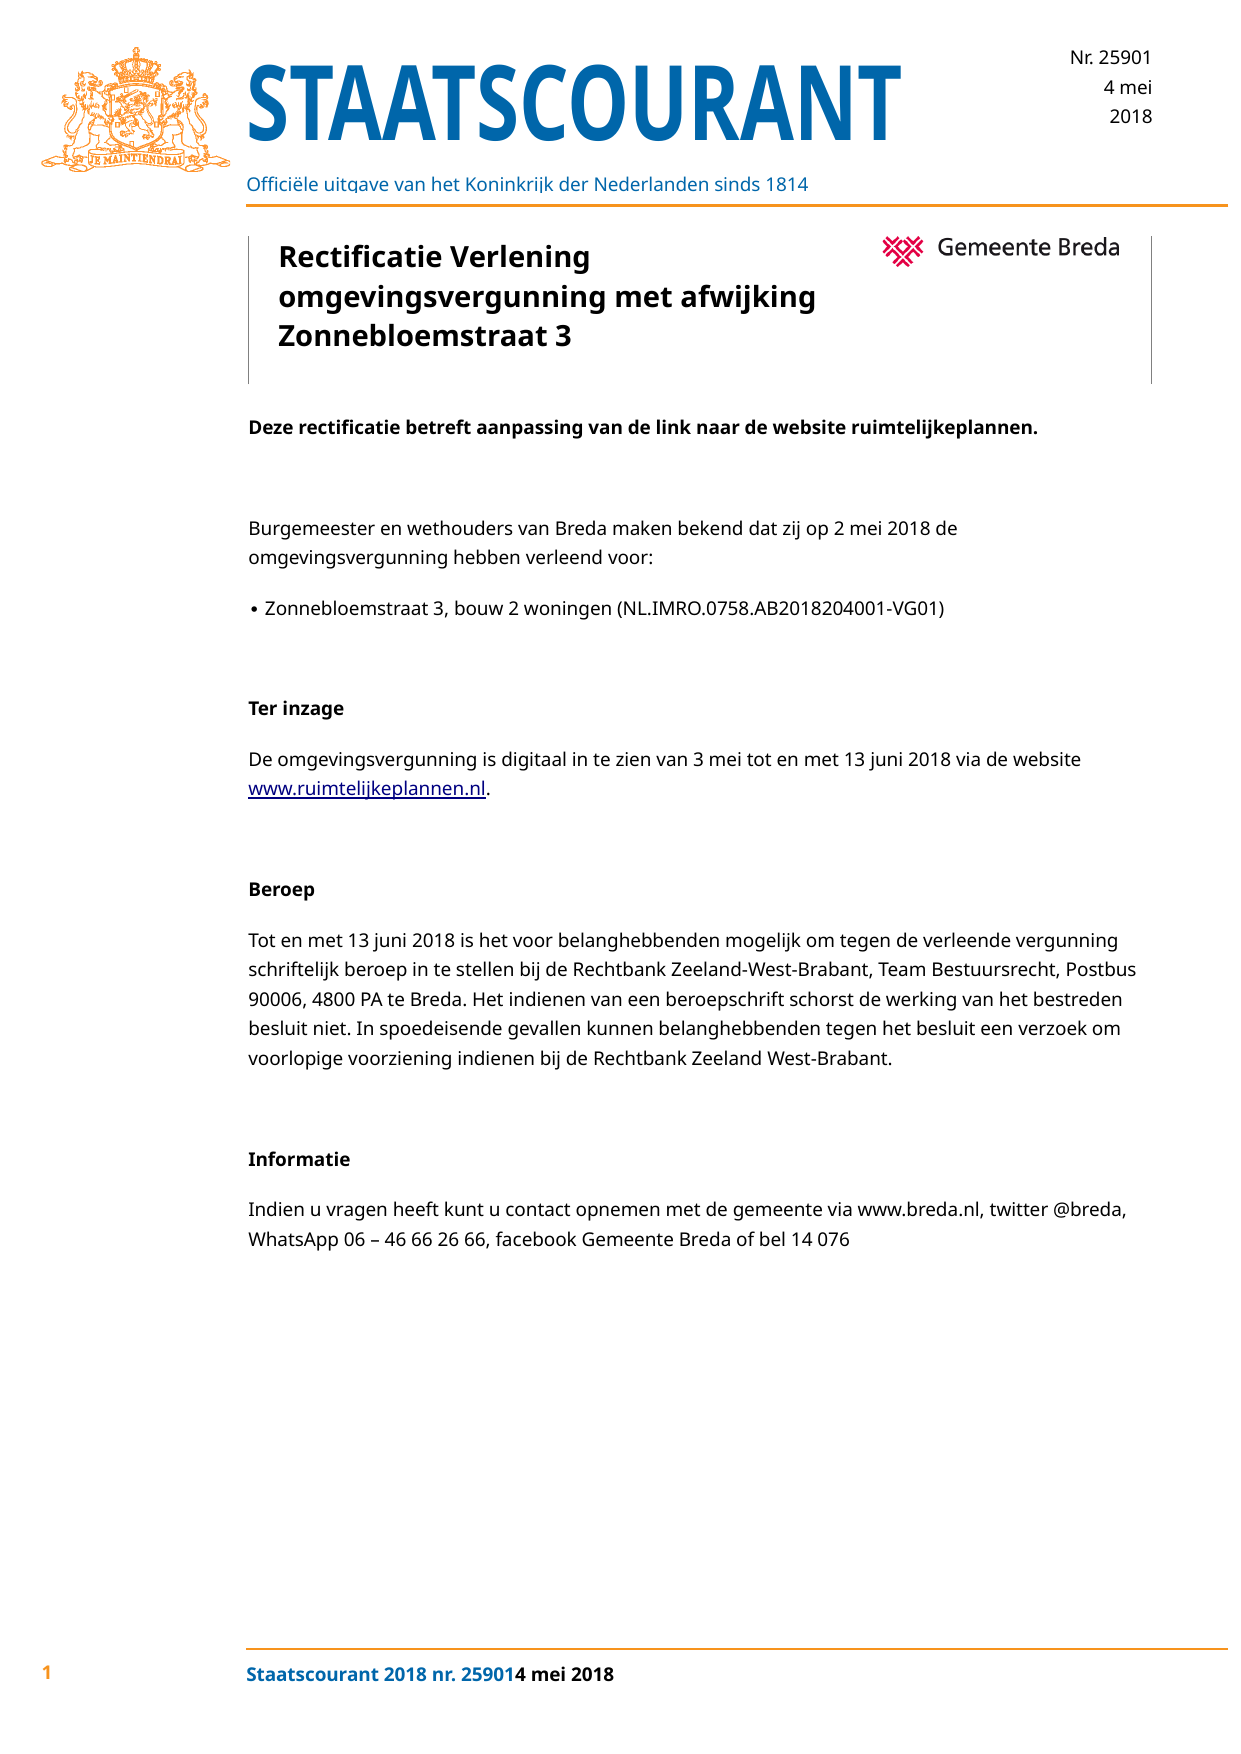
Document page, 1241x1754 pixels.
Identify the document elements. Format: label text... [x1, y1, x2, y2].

text Tot en met 13 juni 2018 is het voor belanghebbenden mogelijk om tegen de verleende vergunning schriftelijk beroep in te stellen bij de Rechtbank Zeeland-West-Brabant, Team Bestuursrecht, Postbus 90006, 4800 PA te Breda. Het indienen van een beroepschrift schorst de werking van het bestreden besluit niet. In spoedeisende gevallen kunnen belanghebbenden tegen het besluit een verzoek om voorlopige voorziening indienen bij de Rechtbank Zeeland West-Brabant. [248, 927, 1152, 1071]
picture [882, 236, 1119, 267]
text Burgemeester en wethouders van Breda maken bekend dat zij op 2 mei 2018 de omgevingsvergunning hebben verleend voor: [248, 515, 1152, 570]
text Beroep [248, 876, 1152, 902]
table_header [850, 236, 1151, 384]
text De omgevingsvergunning is digitaal in te zien van 3 mei tot en met 13 juni 2018 via de website www.ruimtelijkeplannen.nl. [248, 746, 1152, 801]
picture [41, 47, 231, 172]
table_header Rectificatie Verlening omgevingsvergunning met afwijking Zonnebloemstraat 3 [249, 236, 850, 384]
text ∙ Zonnebloemstraat 3, bouw 2 woningen (NL.IMRO.0758.AB2018204001-VG01) [248, 595, 1152, 621]
text Ter inzage [248, 696, 1152, 721]
text Indien u vragen heeft kunt u contact opnemen met de gemeente via www.breda.nl, twitter @breda, WhatsApp 06 – 46 66 26 66, facebook Gemeente Breda of bel 14 076 [248, 1196, 1152, 1252]
text Deze rectificatie betreft aanpassing van de link naar de website ruimtelijkeplannen. [248, 414, 1152, 440]
text Informatie [248, 1146, 1152, 1172]
